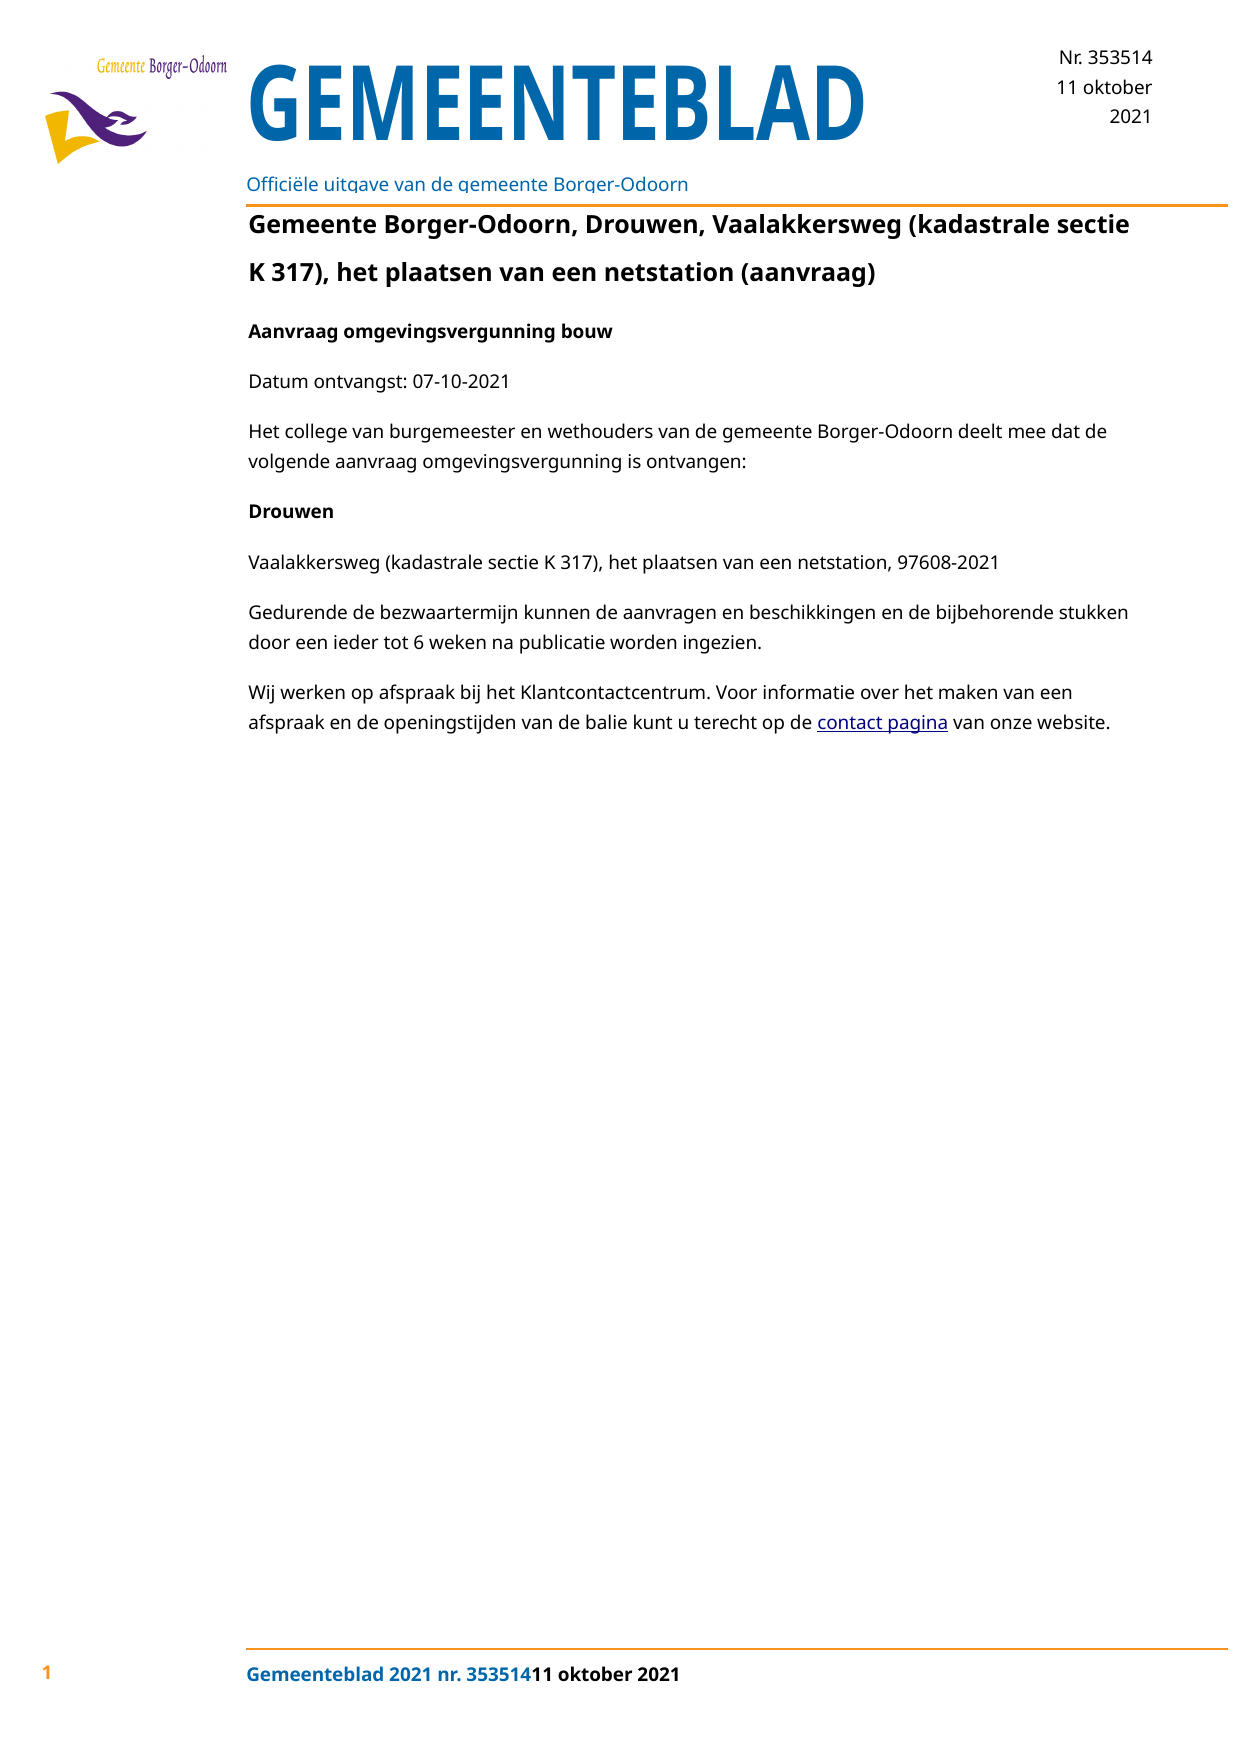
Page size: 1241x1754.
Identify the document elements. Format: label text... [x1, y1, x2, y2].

picture [41, 47, 231, 172]
text Het college van burgemeester en wethouders van de gemeente Borger-Odoorn deelt mee dat de volgende aanvraag omgevingsvergunning is ontvangen: [248, 419, 1152, 474]
text Gemeente Borger-Odoorn, Drouwen, Vaalakkersweg (kadastrale sectie K 317), het plaatsen van een netstation (aanvraag) [248, 207, 1152, 288]
text Datum ontvangst: 07-10-2021 [248, 368, 1152, 394]
text Aanvraag omgevingsvergunning bouw [248, 318, 1152, 344]
text Wij werken op afspraak bij het Klantcontactcentrum. Voor informatie over het maken van een afspraak en de openingstijden van de balie kunt u terecht op de contact pagina van onze website. [248, 679, 1152, 735]
text Gedurende de bezwaartermijn kunnen de aanvragen en beschikkingen en de bijbehorende stukken door een ieder tot 6 weken na publicatie worden ingezien. [248, 599, 1152, 655]
text Vaalakkersweg (kadastrale sectie K 317), het plaatsen van een netstation, 97608-2021 [248, 549, 1152, 575]
text Drouwen [248, 499, 1152, 524]
